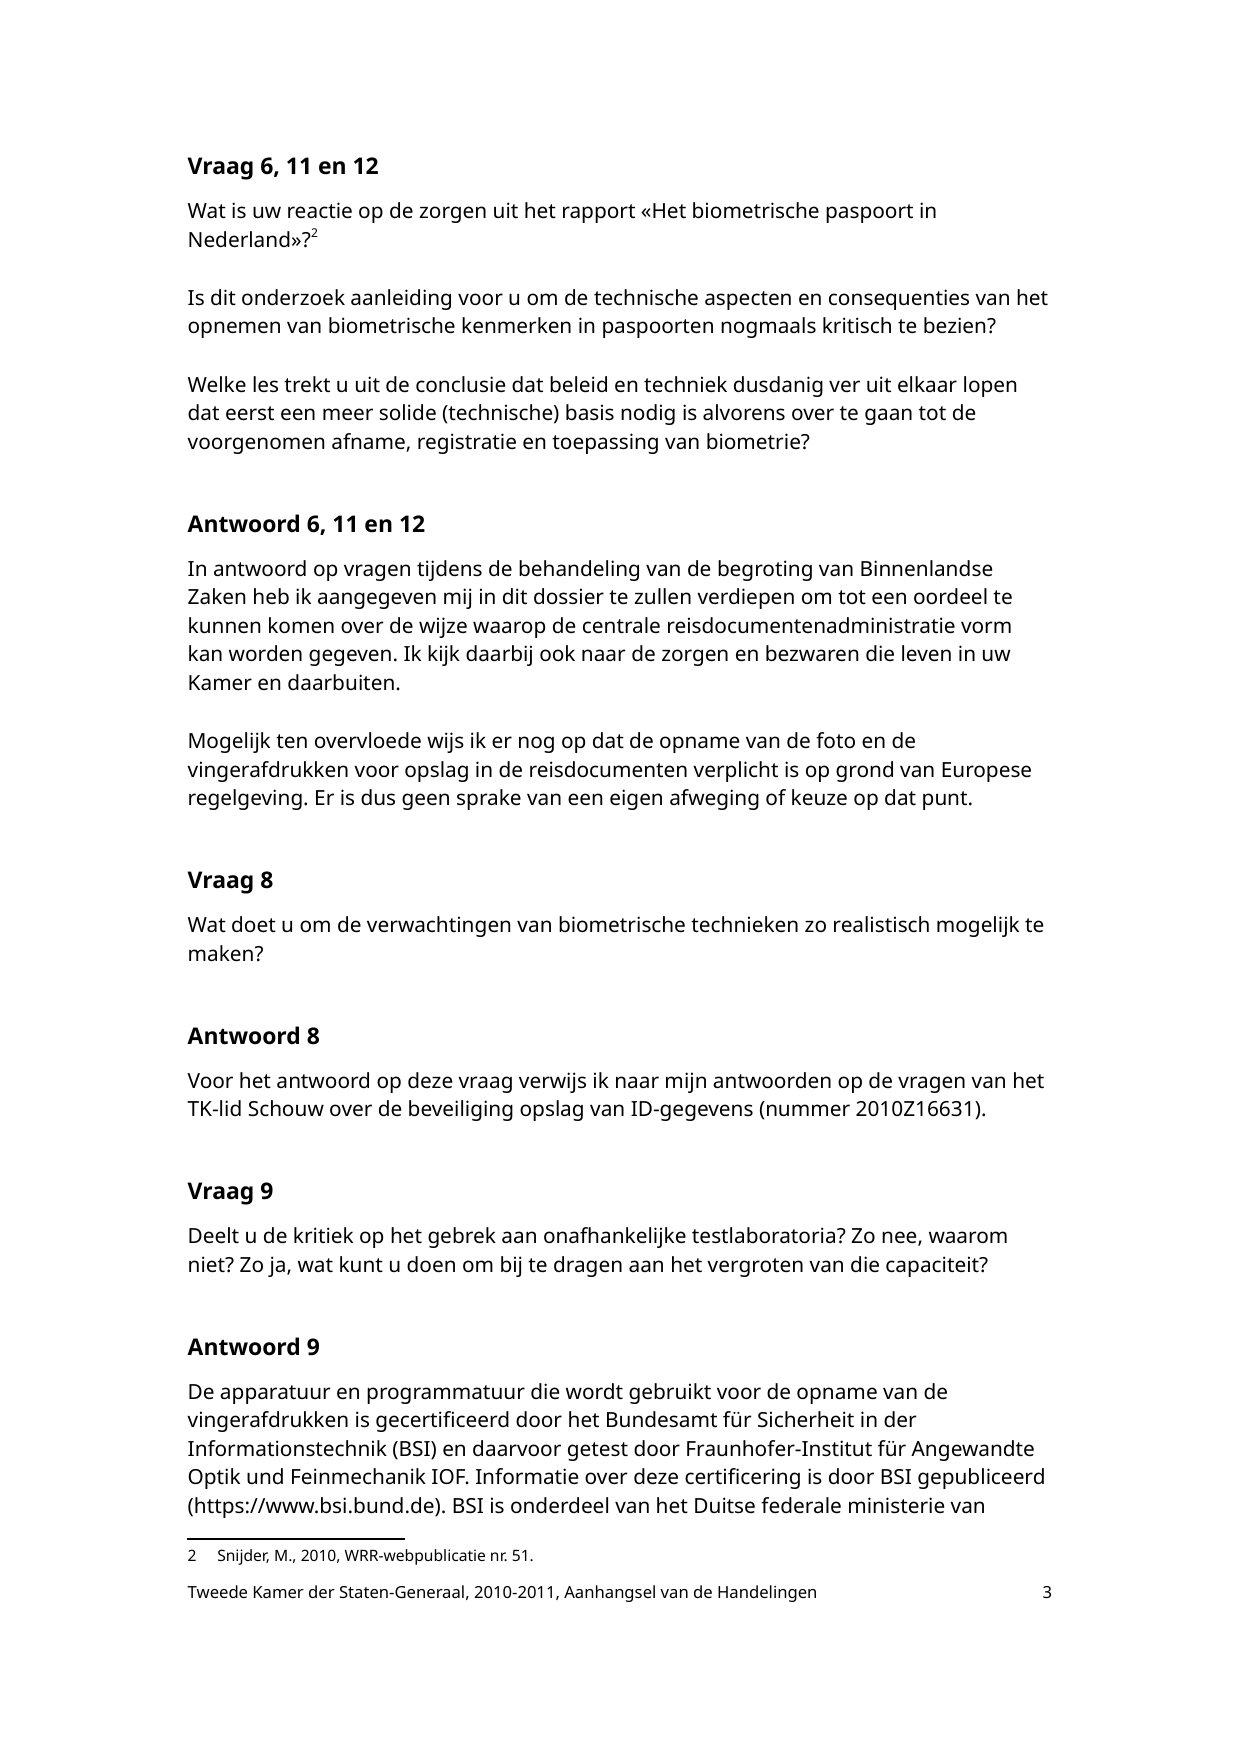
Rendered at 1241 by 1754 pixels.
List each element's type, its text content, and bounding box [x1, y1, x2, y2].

text Voor het antwoord op deze vraag verwijs ik naar mijn antwoorden op de vragen van het TK-lid Schouw over de beveiliging opslag van ID-gegevens (nummer 2010Z16631). [187, 1066, 1053, 1123]
text In antwoord op vragen tijdens de behandeling van de begroting van Binnenlandse Zaken heb ik aangegeven mij in dit dossier te zullen verdiepen om tot een oordeel te kunnen komen over de wijze waarop de centrale reisdocumentenadministratie vorm kan worden gegeven. Ik kijk daarbij ook naar de zorgen en bezwaren die leven in uw Kamer en daarbuiten. [187, 554, 1053, 696]
subtitle Vraag 8 [187, 864, 1053, 895]
subtitle Antwoord 6, 11 en 12 [187, 508, 1053, 539]
text Deelt u de kritiek op het gebrek aan onafhankelijke testlaboratoria? Zo nee, waarom niet? Zo ja, wat kunt u doen om bij te dragen aan het vergroten van die capaciteit? [187, 1222, 1053, 1278]
subtitle Antwoord 9 [187, 1331, 1053, 1362]
text De apparatuur en programmatuur die wordt gebruikt voor de opname van de vingerafdrukken is gecertificeerd door het Bundesamt für Sicherheit in der Informationstechnik (BSI) en daarvoor getest door Fraunhofer-Institut für Angewandte Optik und Feinmechanik IOF. Informatie over deze certificering is door BSI gepubliceerd (https://www.bsi.bund.de). BSI is onderdeel van het Duitse federale ministerie van [187, 1377, 1053, 1519]
subtitle Vraag 9 [187, 1175, 1053, 1207]
subtitle Vraag 6, 11 en 12 [187, 150, 1053, 181]
text Is dit onderzoek aanleiding voor u om de technische aspecten en consequenties van het opnemen van biometrische kenmerken in paspoorten nogmaals kritisch te bezien? [187, 283, 1053, 340]
text Wat is uw reactie op de zorgen uit het rapport «Het biometrische paspoort in Nederland»? [187, 196, 1053, 253]
text Mogelijk ten overvloede wijs ik er nog op dat de opname van de foto en de vingerafdrukken voor opslag in de reisdocumenten verplicht is op grond van Europese regelgeving. Er is dus geen sprake van een eigen afweging of keuze op dat punt. [187, 726, 1053, 812]
subtitle Antwoord 8 [187, 1020, 1053, 1051]
text Wat doet u om de verwachtingen van biometrische technieken zo realistisch mogelijk te maken? [187, 910, 1053, 967]
text Snijder, M., 2010, WRR-webpublicatie nr. 51. [187, 1538, 1053, 1566]
text Welke les trekt u uit de conclusie dat beleid en techniek dusdanig ver uit elkaar lopen dat eerst een meer solide (technische) basis nodig is alvorens over te gaan tot de voorgenomen afname, registratie en toepassing van biometrie? [187, 370, 1053, 455]
